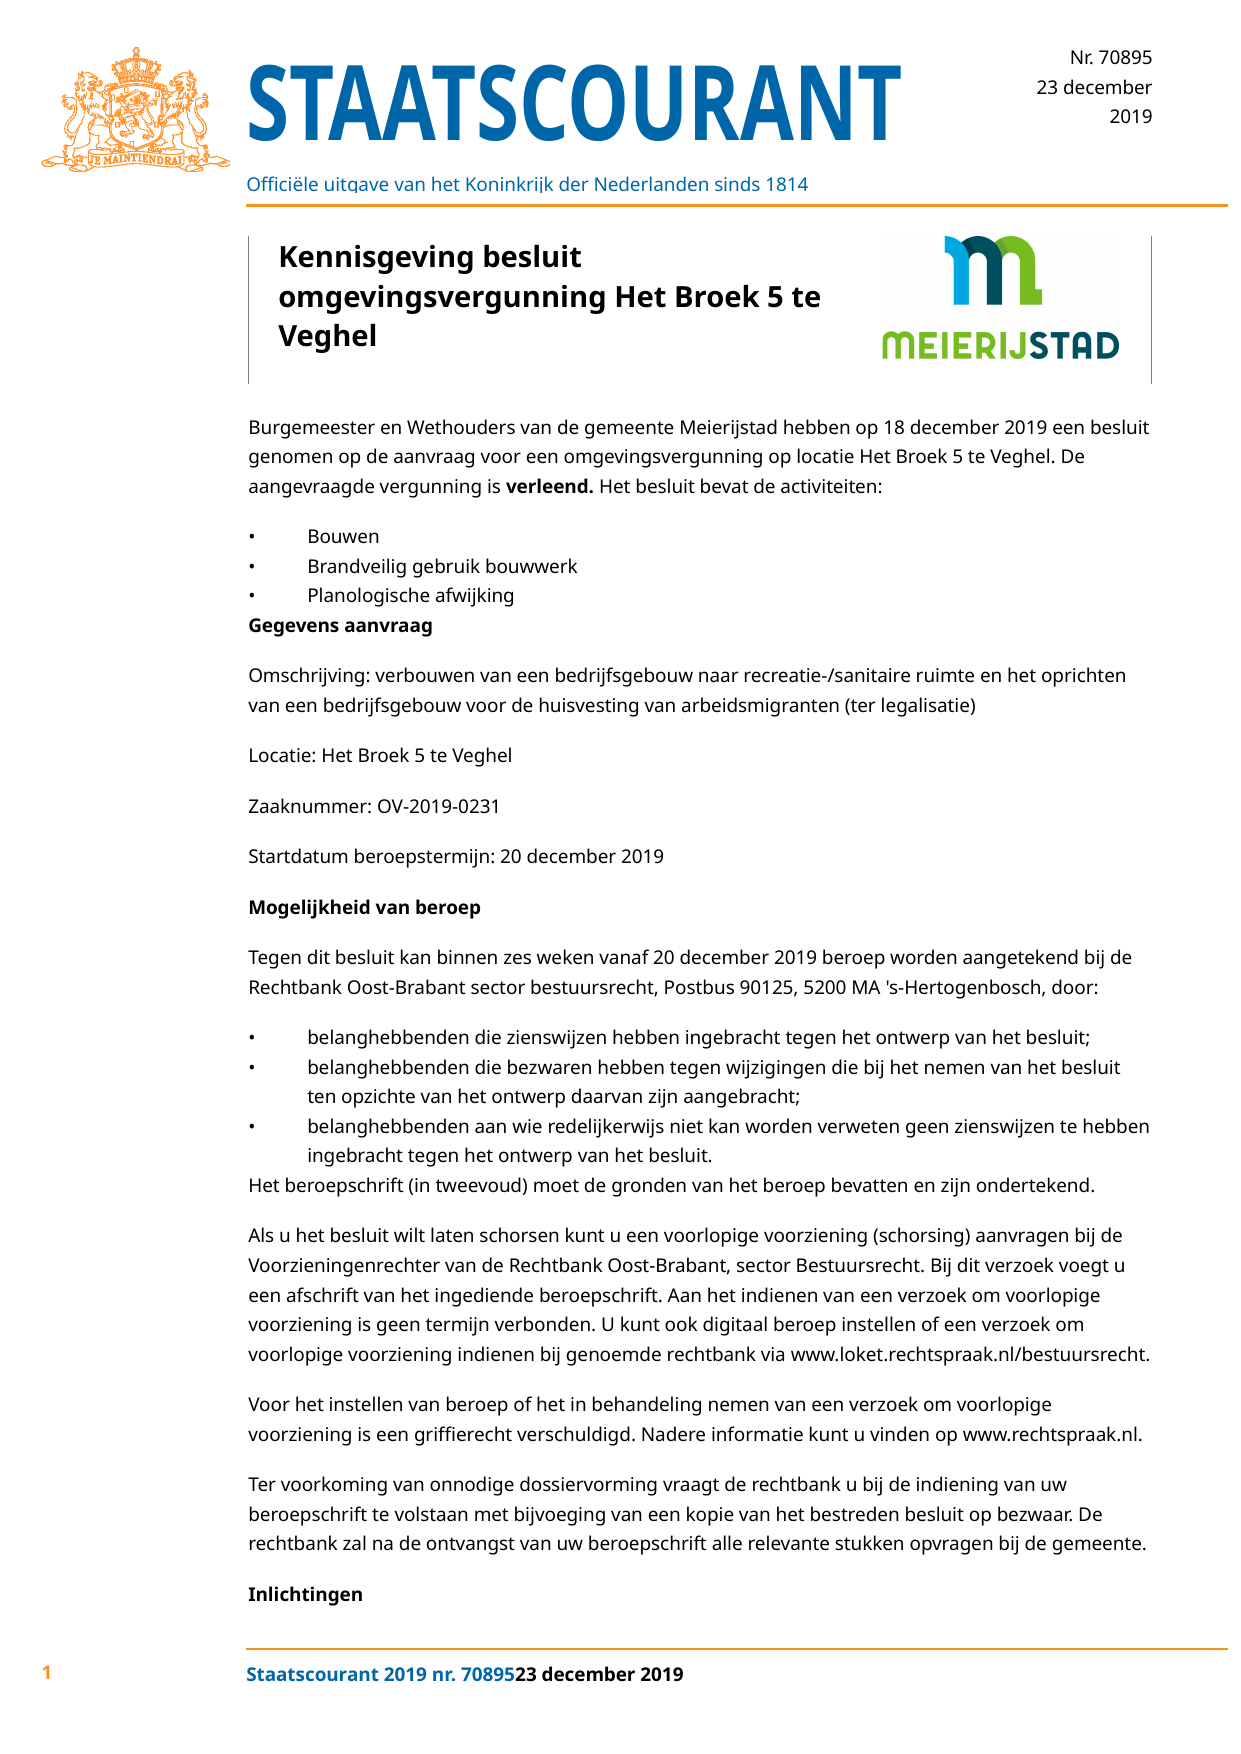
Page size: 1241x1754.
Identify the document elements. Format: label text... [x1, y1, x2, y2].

text Inlichtingen [248, 1581, 1152, 1607]
list belanghebbenden aan wie redelijkerwijs niet kan worden verweten geen zienswijzen te hebben ingebracht tegen het ontwerp van het besluit. [248, 1113, 1152, 1168]
list belanghebbenden die zienswijzen hebben ingebracht tegen het ontwerp van het besluit; [248, 1024, 1152, 1050]
text Gegevens aanvraag [248, 612, 1152, 638]
text Mogelijkheid van beroep [248, 894, 1152, 920]
text Het beroepschrift (in tweevoud) moet de gronden van het beroep bevatten en zijn ondertekend. [248, 1172, 1152, 1198]
text Voor het instellen van beroep of het in behandeling nemen van een verzoek om voorlopige voorziening is een griffierecht verschuldigd. Nadere informatie kunt u vinden op www.rechtspraak.nl. [248, 1391, 1152, 1447]
text Burgemeester en Wethouders van de gemeente Meierijstad hebben op 18 december 2019 een besluit genomen op de aanvraag voor een omgevingsvergunning op locatie Het Broek 5 te Veghel. De aangevraagde vergunning is verleend. Het besluit bevat de activiteiten: [248, 414, 1152, 499]
table_header Kennisgeving besluit omgevingsvergunning Het Broek 5 te Veghel [249, 236, 850, 384]
picture [41, 47, 231, 172]
picture [882, 236, 1119, 359]
list Bouwen [248, 523, 1152, 549]
table_header [850, 359, 1151, 384]
table_header [850, 236, 882, 358]
text Ter voorkoming van onnodige dossiervorming vraagt de rechtbank u bij de indiening van uw beroepschrift te volstaan met bijvoeging van een kopie van het bestreden besluit op bezwaar. De rechtbank zal na de ontvangst van uw beroepschrift alle relevante stukken opvragen bij de gemeente. [248, 1471, 1152, 1556]
text Locatie: Het Broek 5 te Veghel [248, 743, 1152, 768]
text Omschrijving: verbouwen van een bedrijfsgebouw naar recreatie-/sanitaire ruimte en het oprichten van een bedrijfsgebouw voor de huisvesting van arbeidsmigranten (ter legalisatie) [248, 663, 1152, 718]
list Planologische afwijking [248, 583, 1152, 608]
text Zaaknummer: OV-2019-0231 [248, 793, 1152, 819]
text Startdatum beroepstermijn: 20 december 2019 [248, 843, 1152, 869]
table_header [1119, 236, 1151, 358]
text Tegen dit besluit kan binnen zes weken vanaf 20 december 2019 beroep worden aangetekend bij de Rechtbank Oost-Brabant sector bestuursrecht, Postbus 90125, 5200 MA 's-Hertogenbosch, door: [248, 944, 1152, 1000]
list Brandveilig gebruik bouwwerk [248, 553, 1152, 579]
list belanghebbenden die bezwaren hebben tegen wijzigingen die bij het nemen van het besluit ten opzichte van het ontwerp daarvan zijn aangebracht; [248, 1054, 1152, 1109]
text Als u het besluit wilt laten schorsen kunt u een voorlopige voorziening (schorsing) aanvragen bij de Voorzieningenrechter van de Rechtbank Oost-Brabant, sector Bestuursrecht. Bij dit verzoek voegt u een afschrift van het ingediende beroepschrift. Aan het indienen van een verzoek om voorlopige voorziening is geen termijn verbonden. U kunt ook digitaal beroep instellen of een verzoek om voorlopige voorziening indienen bij genoemde rechtbank via www.loket.rechtspraak.nl/bestuursrecht. [248, 1223, 1152, 1367]
